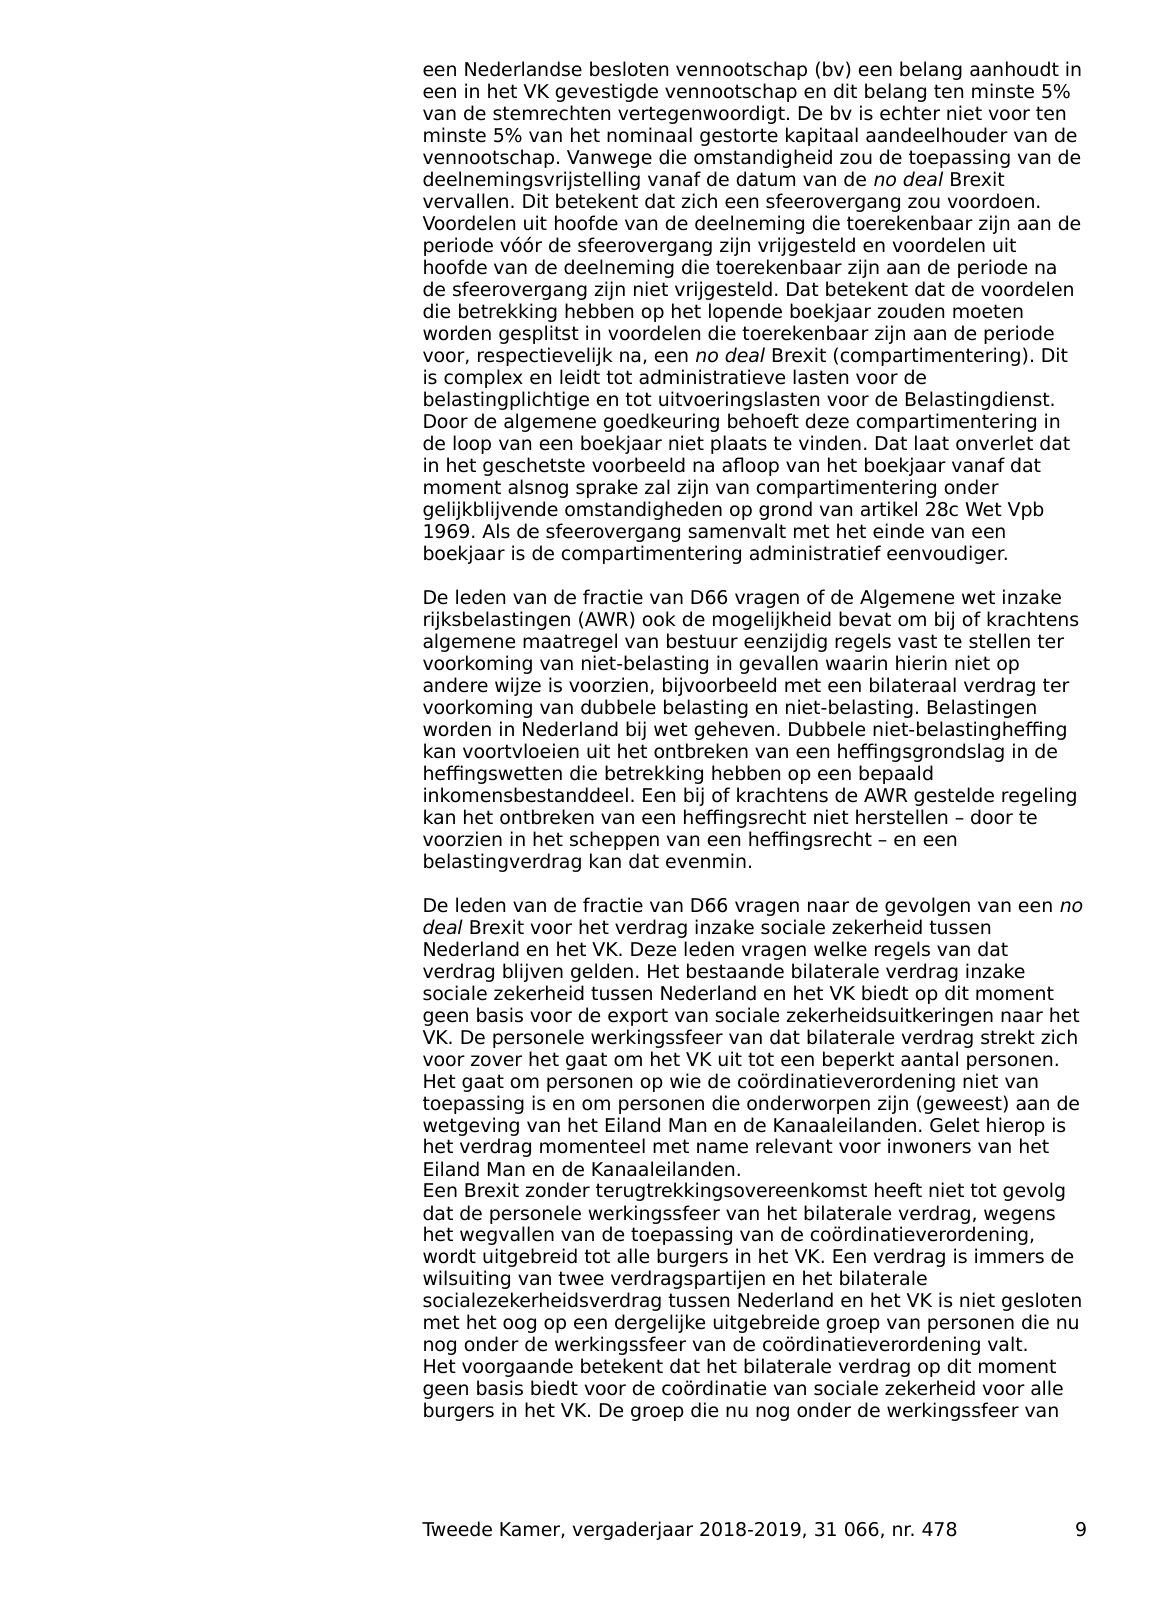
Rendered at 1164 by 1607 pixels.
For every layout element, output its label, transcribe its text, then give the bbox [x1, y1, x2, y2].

text De leden van de fractie van D66 vragen naar de gevolgen van een no deal Brexit voor het verdrag inzake sociale zekerheid tussen Nederland en het VK. Deze leden vragen welke regels van dat verdrag blijven gelden. Het bestaande bilaterale verdrag inzake sociale zekerheid tussen Nederland en het VK biedt op dit moment geen basis voor de export van sociale zekerheidsuitkeringen naar het VK. De personele werkingssfeer van dat bilaterale verdrag strekt zich voor zover het gaat om het VK uit tot een beperkt aantal personen. Het gaat om personen op wie de coördinatieverordening niet van toepassing is en om personen die onderworpen zijn (geweest) aan de wetgeving van het Eiland Man en de Kanaaleilanden. Gelet hierop is het verdrag momenteel met name relevant voor inwoners van het Eiland Man en de Kanaaleilanden. [422, 895, 1087, 1180]
text Het voorgaande betekent dat het bilaterale verdrag op dit moment geen basis biedt voor de coördinatie van sociale zekerheid voor alle burgers in het VK. De groep die nu nog onder de werkingssfeer van [422, 1356, 1087, 1422]
text een Nederlandse besloten vennootschap (bv) een belang aanhoudt in een in het VK gevestigde vennootschap en dit belang ten minste 5% van de stemrechten vertegenwoordigt. De bv is echter niet voor ten minste 5% van het nominaal gestorte kapitaal aandeelhouder van de vennootschap. Vanwege die omstandigheid zou de toepassing van de deelnemingsvrijstelling vanaf de datum van de no deal Brexit vervallen. Dit betekent dat zich een sfeerovergang zou voordoen. Voordelen uit hoofde van de deelneming die toerekenbaar zijn aan de periode vóór de sfeerovergang zijn vrijgesteld en voordelen uit hoofde van de deelneming die toerekenbaar zijn aan de periode na de sfeerovergang zijn niet vrijgesteld. Dat betekent dat de voordelen die betrekking hebben op het lopende boekjaar zouden moeten worden gesplitst in voordelen die toerekenbaar zijn aan de periode voor, respectievelijk na, een no deal Brexit (compartimentering). Dit is complex en leidt tot administratieve lasten voor de belastingplichtige en tot uitvoeringslasten voor de Belastingdienst. Door de algemene goedkeuring behoeft deze compartimentering in de loop van een boekjaar niet plaats te vinden. Dat laat onverlet dat in het geschetste voorbeeld na afloop van het boekjaar vanaf dat moment alsnog sprake zal zijn van compartimentering onder gelijkblijvende omstandigheden op grond van artikel 28c Wet Vpb 1969. Als de sfeerovergang samenvalt met het einde van een boekjaar is de compartimentering administratief eenvoudiger. [422, 59, 1087, 564]
text Een Brexit zonder terugtrekkingsovereenkomst heeft niet tot gevolg dat de personele werkingssfeer van het bilaterale verdrag, wegens het wegvallen van de toepassing van de coördinatieverordening, wordt uitgebreid tot alle burgers in het VK. Een verdrag is immers de wilsuiting van twee verdragspartijen en het bilaterale socialezekerheidsverdrag tussen Nederland en het VK is niet gesloten met het oog op een dergelijke uitgebreide groep van personen die nu nog onder de werkingssfeer van de coördinatieverordening valt. [422, 1180, 1087, 1356]
text De leden van de fractie van D66 vragen of de Algemene wet inzake rijksbelastingen (AWR) ook de mogelijkheid bevat om bij of krachtens algemene maatregel van bestuur eenzijdig regels vast te stellen ter voorkoming van niet-belasting in gevallen waarin hierin niet op andere wijze is voorzien, bijvoorbeeld met een bilateraal verdrag ter voorkoming van dubbele belasting en niet-belasting. Belastingen worden in Nederland bij wet geheven. Dubbele niet-belastingheffing kan voortvloeien uit het ontbreken van een heffingsgrondslag in de heffingswetten die betrekking hebben op een bepaald inkomensbestanddeel. Een bij of krachtens de AWR gestelde regeling kan het ontbreken van een heffingsrecht niet herstellen – door te voorzien in het scheppen van een heffingsrecht – en een belastingverdrag kan dat evenmin. [422, 587, 1087, 872]
